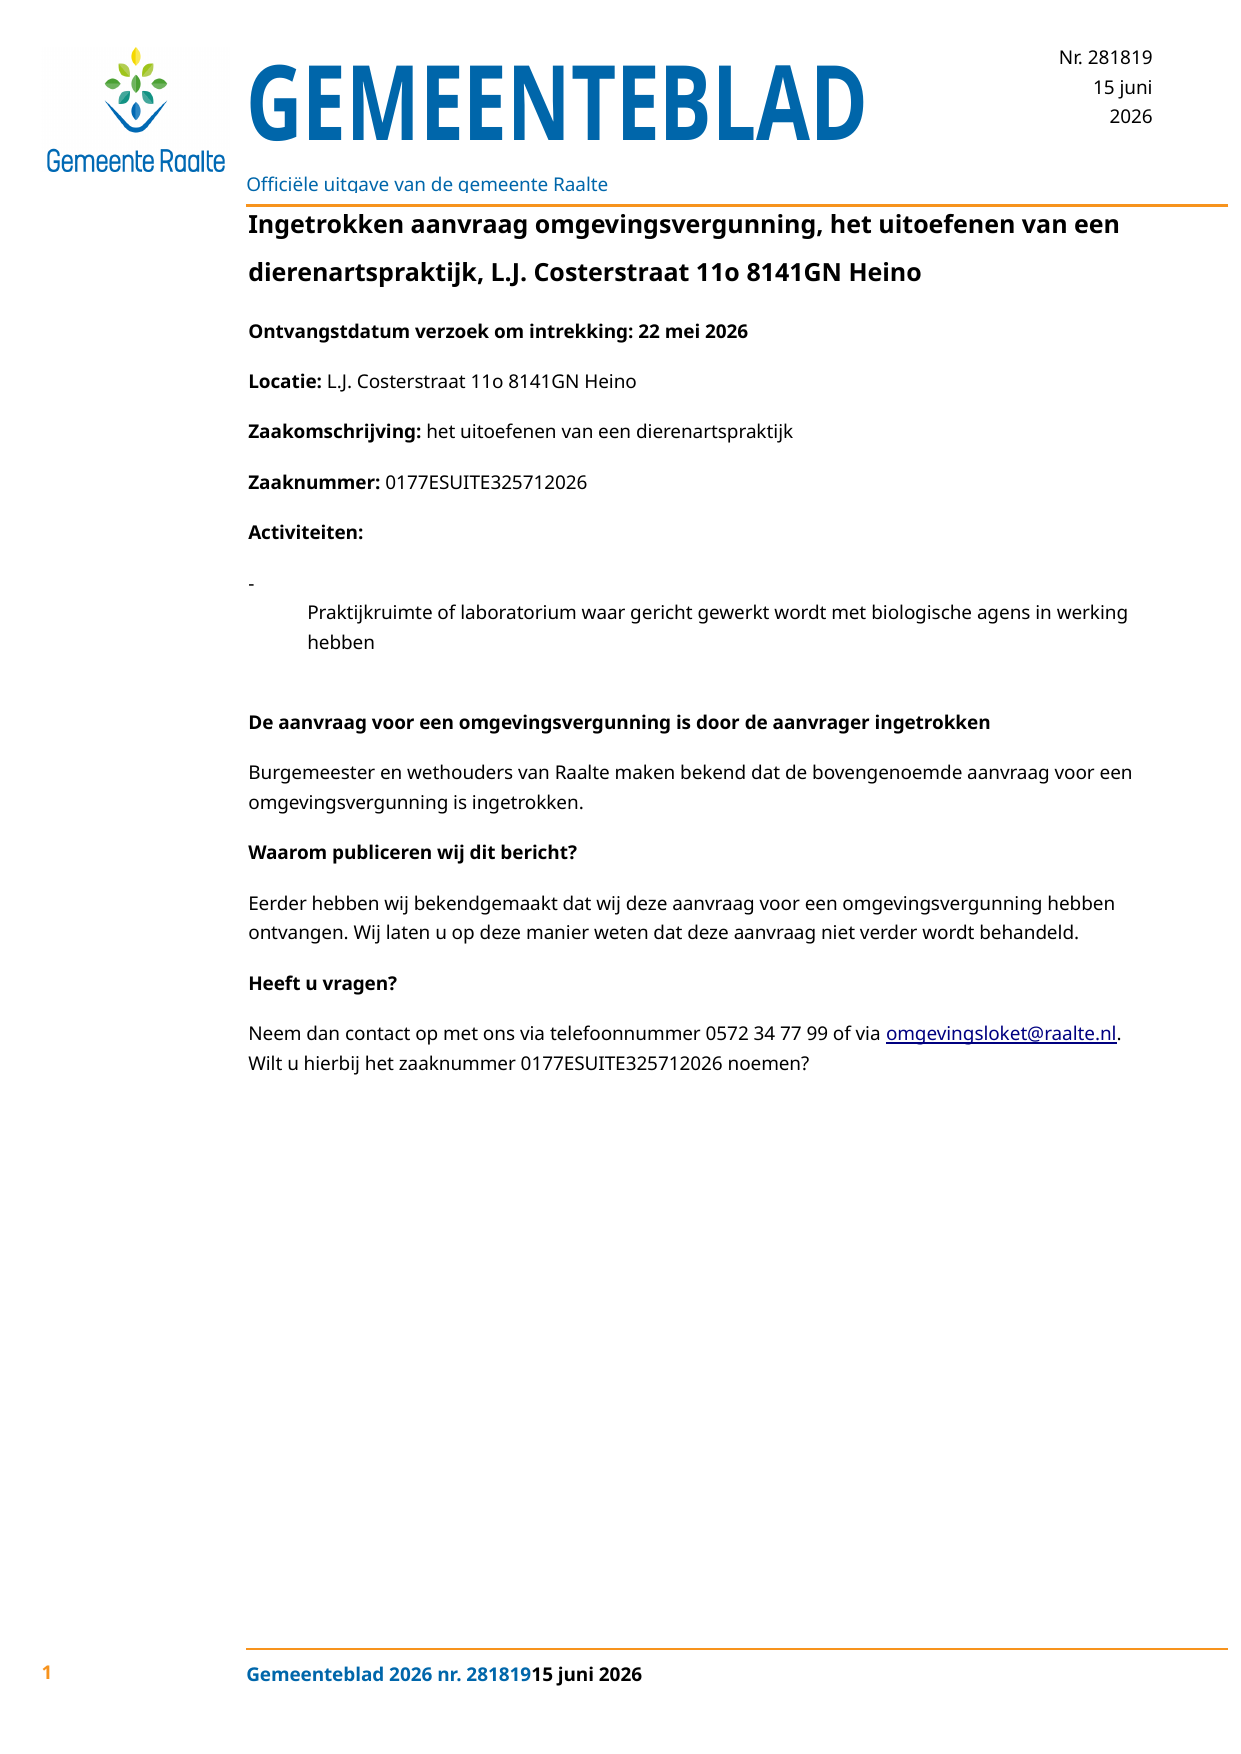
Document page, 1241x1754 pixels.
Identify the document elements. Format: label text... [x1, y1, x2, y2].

text Heeft u vragen? [248, 970, 1152, 996]
text De aanvraag voor een omgevingsvergunning is door de aanvrager ingetrokken [248, 709, 1152, 735]
text Ingetrokken aanvraag omgevingsvergunning, het uitoefenen van een dierenartspraktijk, L.J. Costerstraat 11o 8141GN Heino [248, 207, 1152, 288]
text Zaakomschrijving: het uitoefenen van een dierenartspraktijk [248, 419, 1152, 444]
text Activiteiten: [248, 519, 1152, 545]
text Ontvangstdatum verzoek om intrekking: 22 mei 2026 [248, 318, 1152, 344]
text Waarom publiceren wij dit bericht? [248, 839, 1152, 865]
text Eerder hebben wij bekendgemaakt dat wij deze aanvraag voor een omgevingsvergunning hebben ontvangen. Wij laten u op deze manier weten dat deze aanvraag niet verder wordt behandeld. [248, 890, 1152, 945]
text Burgemeester en wethouders van Raalte maken bekend dat de bovengenoemde aanvraag voor een omgevingsvergunning is ingetrokken. [248, 759, 1152, 815]
picture [41, 47, 231, 172]
list Praktijkruimte of laboratorium waar gericht gewerkt wordt met biologische agens in werking hebben [248, 599, 1152, 655]
text Neem dan contact op met ons via telefoonnummer 0572 34 77 99 of via omgevingsloket@raalte.nl. Wilt u hierbij het zaaknummer 0177ESUITE325712026 noemen? [248, 1020, 1152, 1076]
text Locatie: L.J. Costerstraat 11o 8141GN Heino [248, 368, 1152, 394]
text Zaaknummer: 0177ESUITE325712026 [248, 469, 1152, 495]
